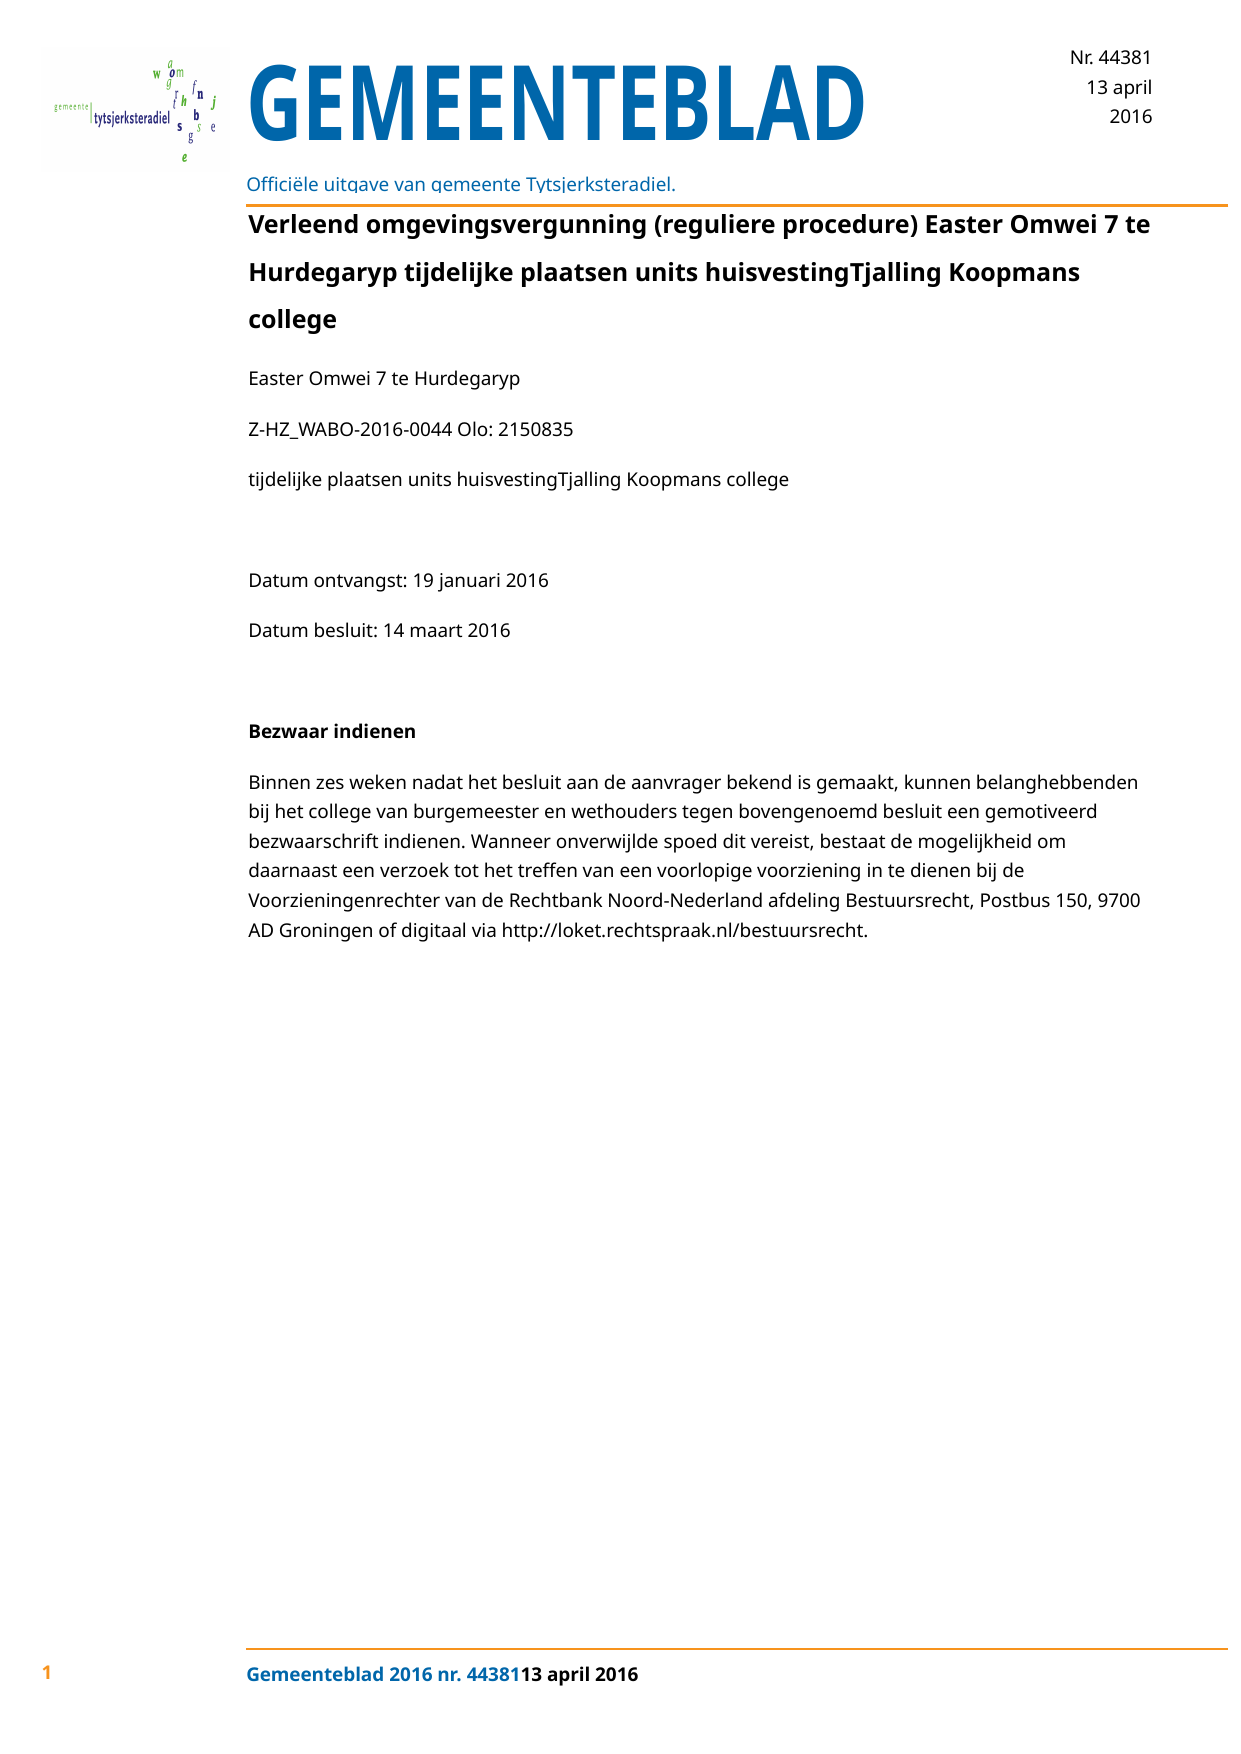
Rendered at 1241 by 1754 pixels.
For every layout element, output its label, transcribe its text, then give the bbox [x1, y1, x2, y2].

text Bezwaar indienen [248, 718, 1152, 744]
text tijdelijke plaatsen units huisvestingTjalling Koopmans college [248, 466, 1152, 492]
text Z-HZ_WABO-2016-0044 Olo: 2150835 [248, 416, 1152, 442]
text Datum besluit: 14 maart 2016 [248, 618, 1152, 643]
text Datum ontvangst: 19 januari 2016 [248, 567, 1152, 593]
text Verleend omgevingsvergunning (reguliere procedure) Easter Omwei 7 te Hurdegaryp tijdelijke plaatsen units huisvestingTjalling Koopmans college [248, 207, 1152, 336]
text Binnen zes weken nadat het besluit aan de aanvrager bekend is gemaakt, kunnen belanghebbenden bij het college van burgemeester en wethouders tegen bovengenoemd besluit een gemotiveerd bezwaarschrift indienen. Wanneer onverwijlde spoed dit vereist, bestaat de mogelijkheid om daarnaast een verzoek tot het treffen van een voorlopige voorziening in te dienen bij de Voorzieningenrechter van de Rechtbank Noord-Nederland afdeling Bestuursrecht, Postbus 150, 9700 AD Groningen of digitaal via http://loket.rechtspraak.nl/bestuursrecht. [248, 769, 1152, 942]
picture [41, 47, 231, 172]
text Easter Omwei 7 te Hurdegaryp [248, 366, 1152, 391]
